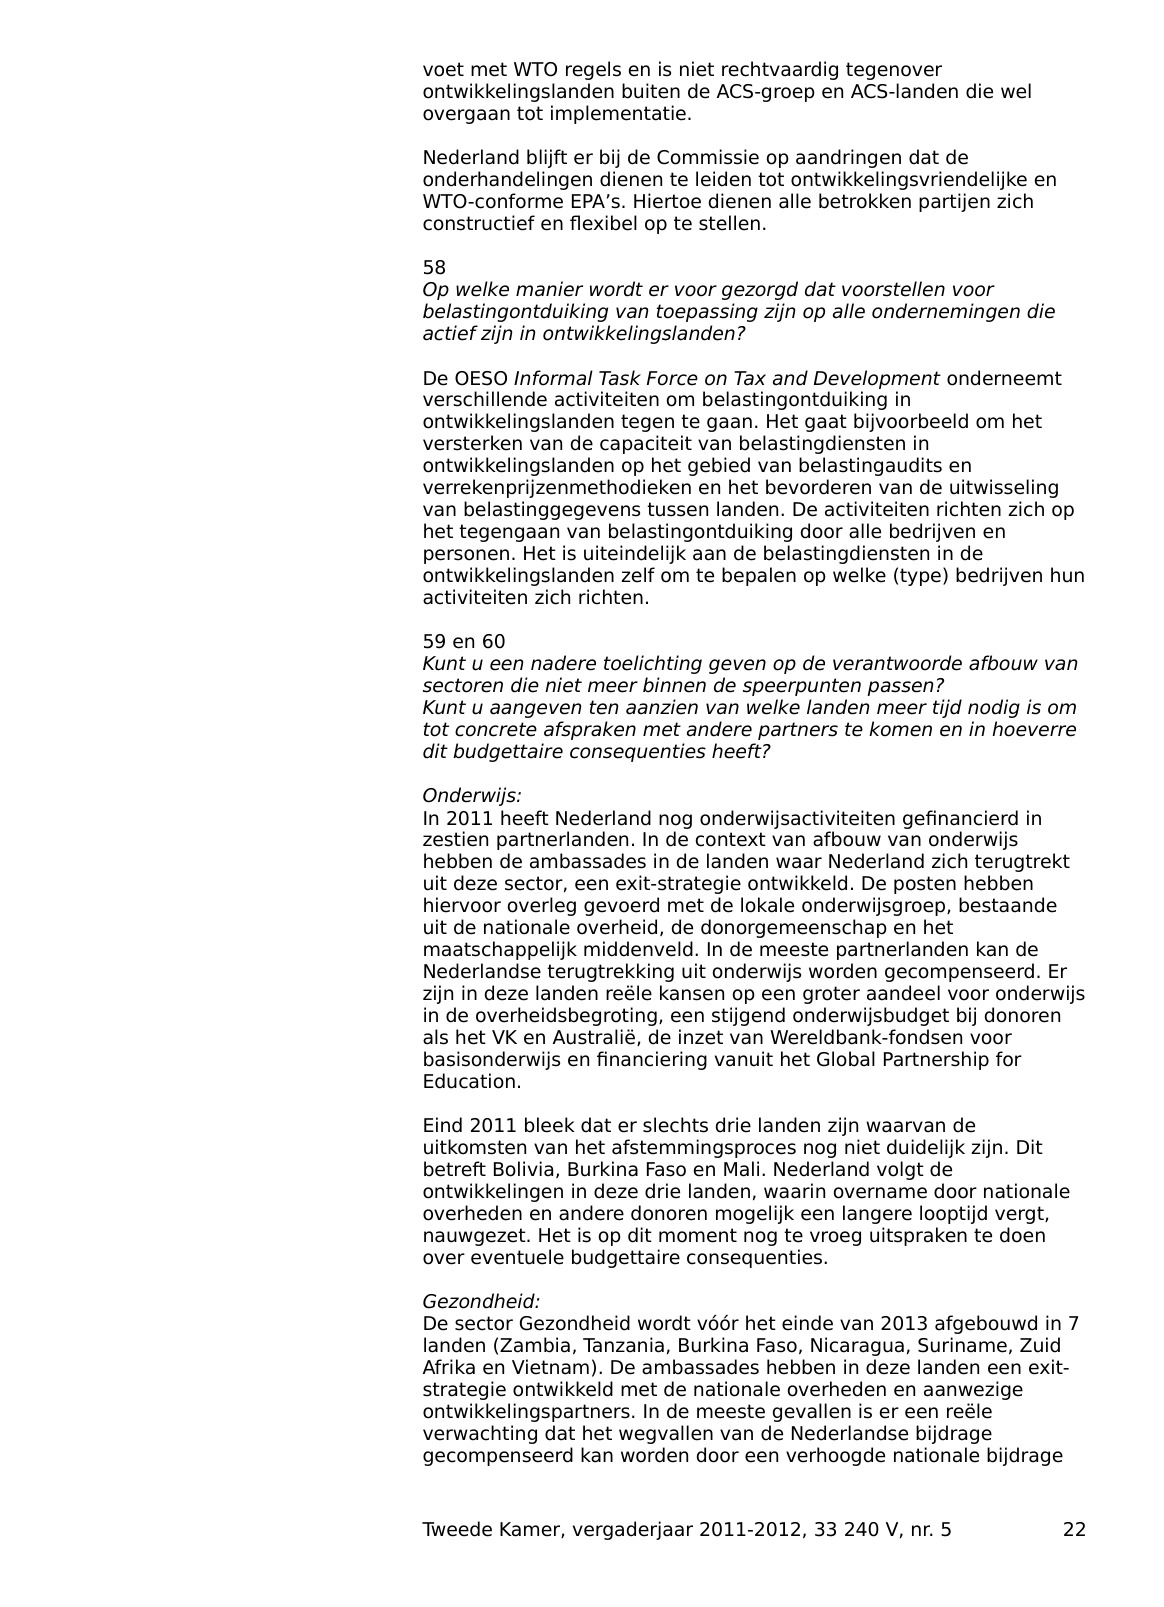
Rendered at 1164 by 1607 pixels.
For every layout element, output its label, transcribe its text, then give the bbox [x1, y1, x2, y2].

text 58 [422, 257, 1087, 279]
text De OESO Informal Task Force on Tax and Development onderneemt verschillende activiteiten om belastingontduiking in ontwikkelingslanden tegen te gaan. Het gaat bijvoorbeeld om het versterken van de capaciteit van belastingdiensten in ontwikkelingslanden op het gebied van belastingaudits en verrekenprijzenmethodieken en het bevorderen van de uitwisseling van belastinggegevens tussen landen. De activiteiten richten zich op het tegengaan van belastingontduiking door alle bedrijven en personen. Het is uiteindelijk aan de belastingdiensten in de ontwikkelingslanden zelf om te bepalen op welke (type) bedrijven hun activiteiten zich richten. [422, 367, 1087, 609]
text voet met WTO regels en is niet rechtvaardig tegenover ontwikkelingslanden buiten de ACS-groep en ACS-landen die wel overgaan tot implementatie. [422, 59, 1087, 125]
text Onderwijs: [422, 785, 1087, 807]
text Op welke manier wordt er voor gezorgd dat voorstellen voor belastingontduiking van toepassing zijn op alle ondernemingen die actief zijn in ontwikkelingslanden? [422, 279, 1087, 345]
text De sector Gezondheid wordt vóór het einde van 2013 afgebouwd in 7 landen (Zambia, Tanzania, Burkina Faso, Nicaragua, Suriname, Zuid Afrika en Vietnam). De ambassades hebben in deze landen een exit-strategie ontwikkeld met de nationale overheden en aanwezige ontwikkelingspartners. In de meeste gevallen is er een reële verwachting dat het wegvallen van de Nederlandse bijdrage gecompenseerd kan worden door een verhoogde nationale bijdrage [422, 1313, 1087, 1467]
text In 2011 heeft Nederland nog onderwijsactiviteiten gefinancierd in zestien partnerlanden. In de context van afbouw van onderwijs hebben de ambassades in de landen waar Nederland zich terugtrekt uit deze sector, een exit-strategie ontwikkeld. De posten hebben hiervoor overleg gevoerd met de lokale onderwijsgroep, bestaande uit de nationale overheid, de donorgemeenschap en het maatschappelijk middenveld. In de meeste partnerlanden kan de Nederlandse terugtrekking uit onderwijs worden gecompenseerd. Er zijn in deze landen reële kansen op een groter aandeel voor onderwijs in de overheidsbegroting, een stijgend onderwijsbudget bij donoren als het VK en Australië, de inzet van Wereldbank-fondsen voor basisonderwijs en financiering vanuit het Global Partnership for Education. [422, 807, 1087, 1093]
text 59 en 60 [422, 631, 1087, 653]
text Gezondheid: [422, 1291, 1087, 1313]
text Kunt u een nadere toelichting geven op de verantwoorde afbouw van sectoren die niet meer binnen de speerpunten passen? [422, 653, 1087, 697]
text Kunt u aangeven ten aanzien van welke landen meer tijd nodig is om tot concrete afspraken met andere partners te komen en in hoeverre dit budgettaire consequenties heeft? [422, 697, 1087, 763]
text Nederland blijft er bij de Commissie op aandringen dat de onderhandelingen dienen te leiden tot ontwikkelingsvriendelijke en WTO-conforme EPA’s. Hiertoe dienen alle betrokken partijen zich constructief en flexibel op te stellen. [422, 147, 1087, 235]
text Eind 2011 bleek dat er slechts drie landen zijn waarvan de uitkomsten van het afstemmingsproces nog niet duidelijk zijn. Dit betreft Bolivia, Burkina Faso en Mali. Nederland volgt de ontwikkelingen in deze drie landen, waarin overname door nationale overheden en andere donoren mogelijk een langere looptijd vergt, nauwgezet. Het is op dit moment nog te vroeg uitspraken te doen over eventuele budgettaire consequenties. [422, 1115, 1087, 1269]
